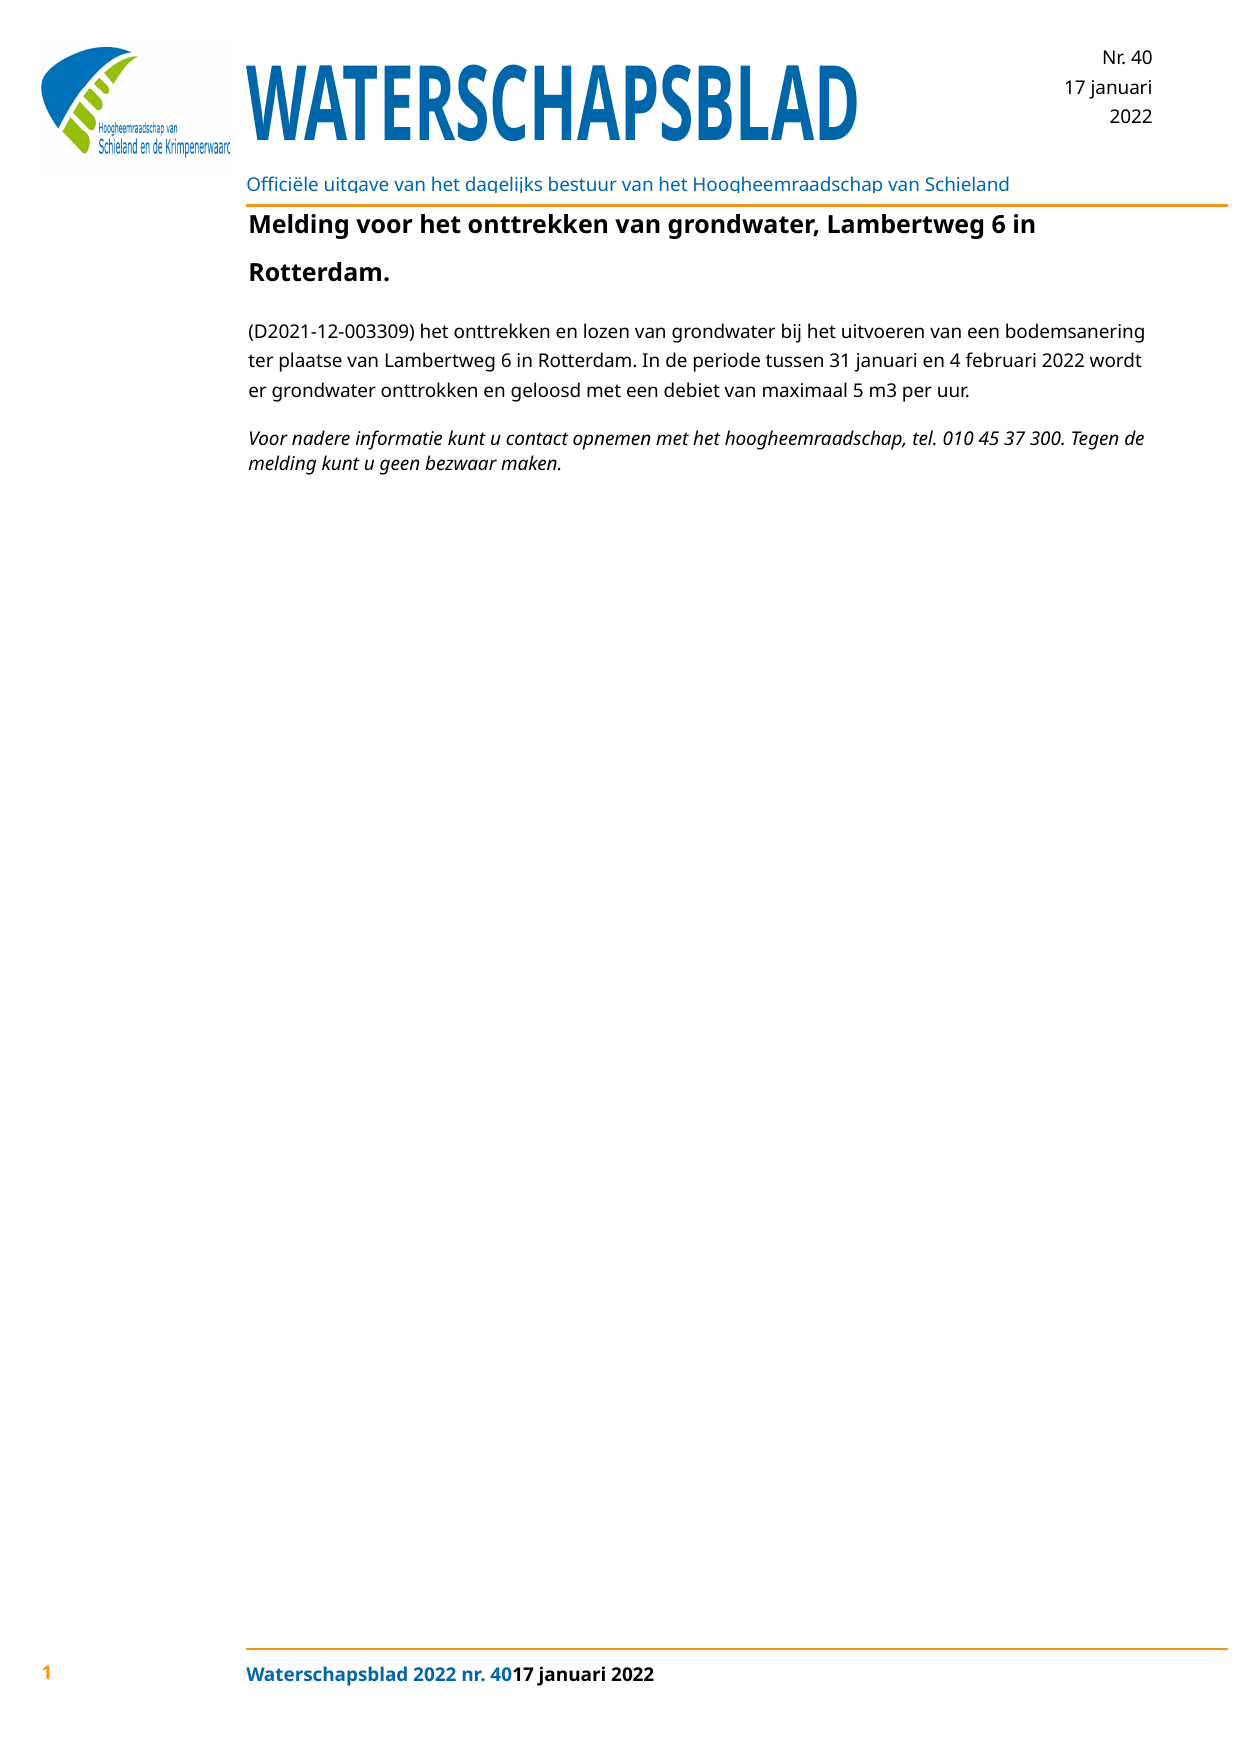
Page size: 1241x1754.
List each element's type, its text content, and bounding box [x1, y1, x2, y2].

text (D2021-12-003309) het onttrekken en lozen van grondwater bij het uitvoeren van een bodemsanering ter plaatse van Lambertweg 6 in Rotterdam. In de periode tussen 31 januari en 4 februari 2022 wordt er grondwater onttrokken en geloosd met een debiet van maximaal 5 m3 per uur. [248, 318, 1152, 403]
text Melding voor het onttrekken van grondwater, Lambertweg 6 in Rotterdam. [248, 207, 1152, 288]
text Voor nadere informatie kunt u contact opnemen met het hoogheemraadschap, tel. 010 45 37 300. Tegen de melding kunt u geen bezwaar maken. [248, 425, 1152, 476]
picture [41, 47, 231, 172]
